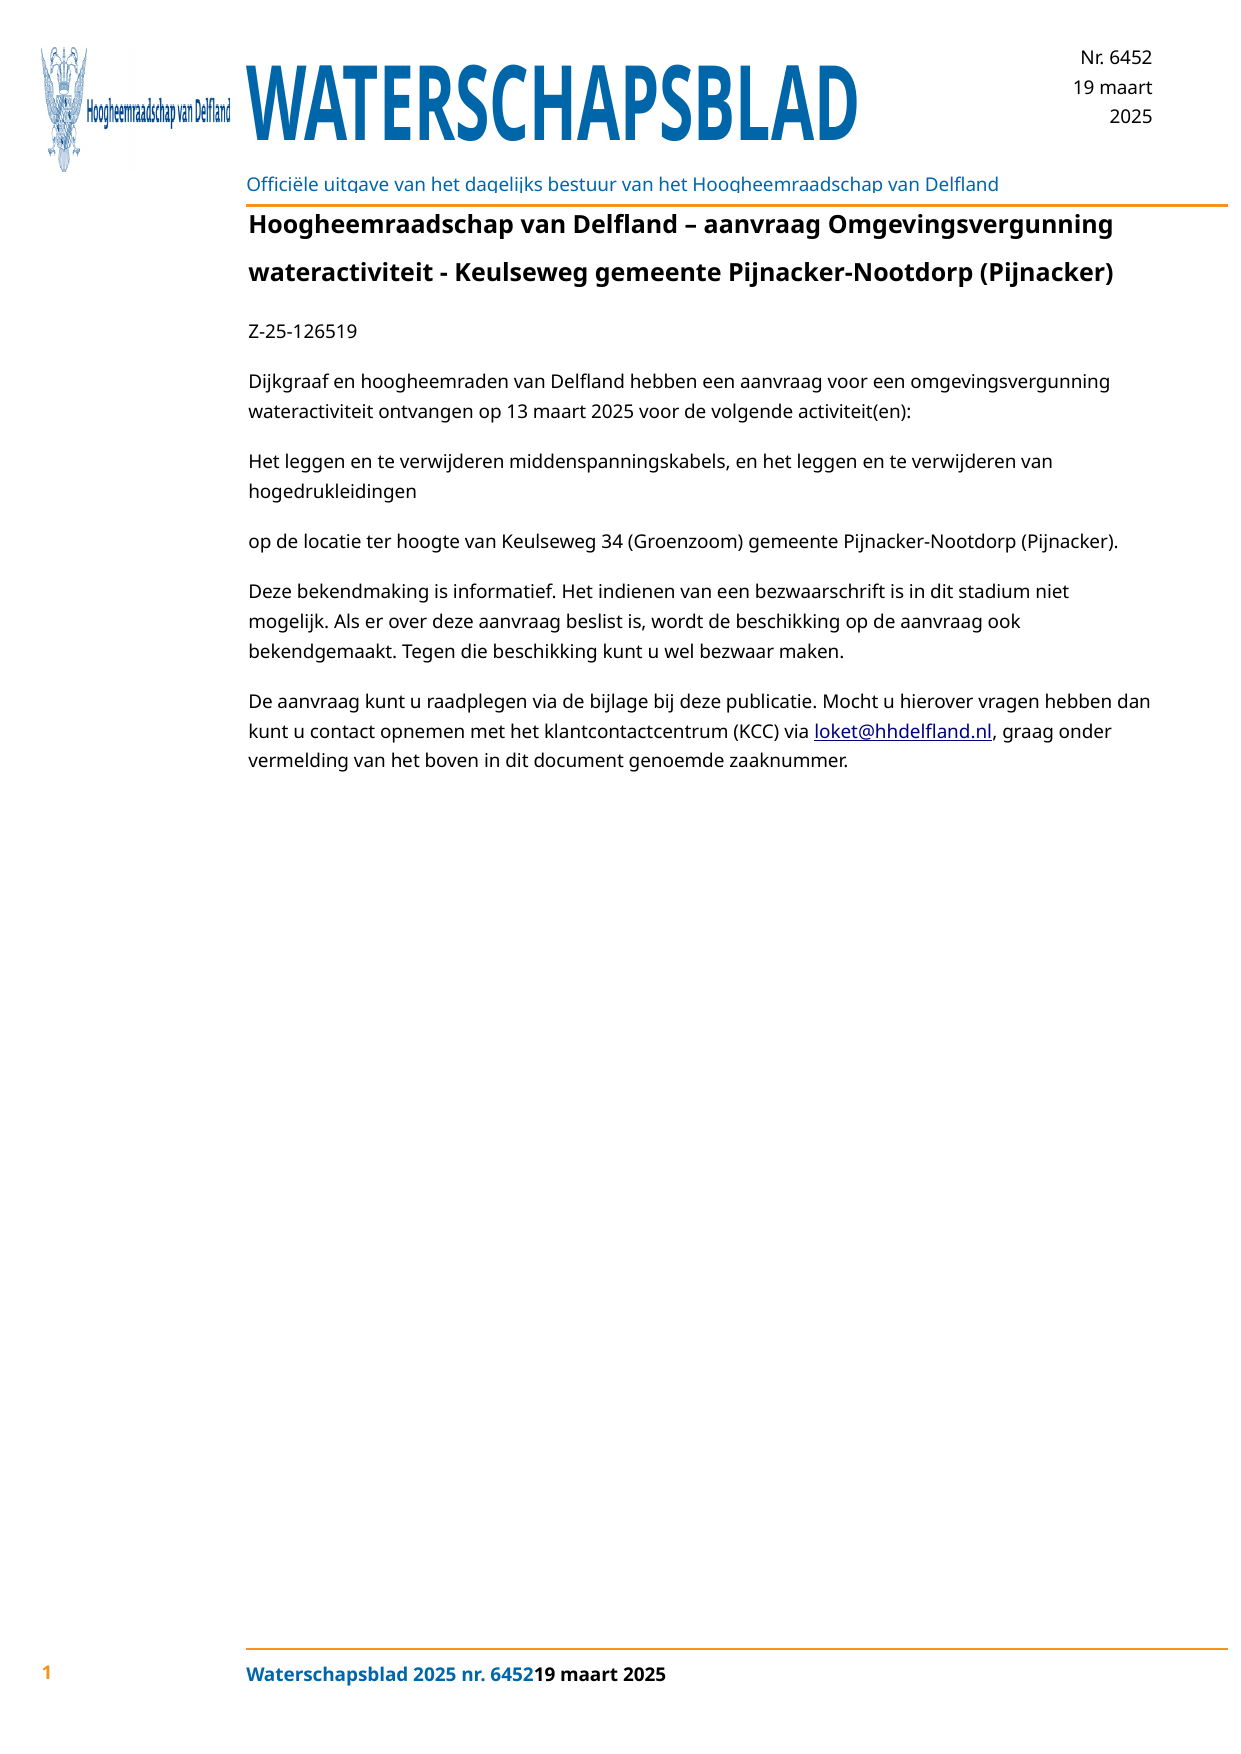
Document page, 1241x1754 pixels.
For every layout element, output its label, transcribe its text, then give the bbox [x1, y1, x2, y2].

text Z-25-126519 [248, 318, 1152, 344]
text Het leggen en te verwijderen middenspanningskabels, en het leggen en te verwijderen van hogedrukleidingen [248, 448, 1152, 504]
text Hoogheemraadschap van Delfland – aanvraag Omgevingsvergunning wateractiviteit - Keulseweg gemeente Pijnacker-Nootdorp (Pijnacker) [248, 207, 1152, 288]
text Dijkgraaf en hoogheemraden van Delfland hebben een aanvraag voor een omgevingsvergunning wateractiviteit ontvangen op 13 maart 2025 voor de volgende activiteit(en): [248, 368, 1152, 424]
text De aanvraag kunt u raadplegen via de bijlage bij deze publicatie. Mocht u hierover vragen hebben dan kunt u contact opnemen met het klantcontactcentrum (KCC) via loket@hhdelfland.nl, graag onder vermelding van het boven in dit document genoemde zaaknummer. [248, 688, 1152, 773]
text Deze bekendmaking is informatief. Het indienen van een bezwaarschrift is in dit stadium niet mogelijk. Als er over deze aanvraag beslist is, wordt de beschikking op de aanvraag ook bekendgemaakt. Tegen die beschikking kunt u wel bezwaar maken. [248, 579, 1152, 664]
picture [41, 47, 231, 172]
text op de locatie ter hoogte van Keulseweg 34 (Groenzoom) gemeente Pijnacker-Nootdorp (Pijnacker). [248, 528, 1152, 554]
